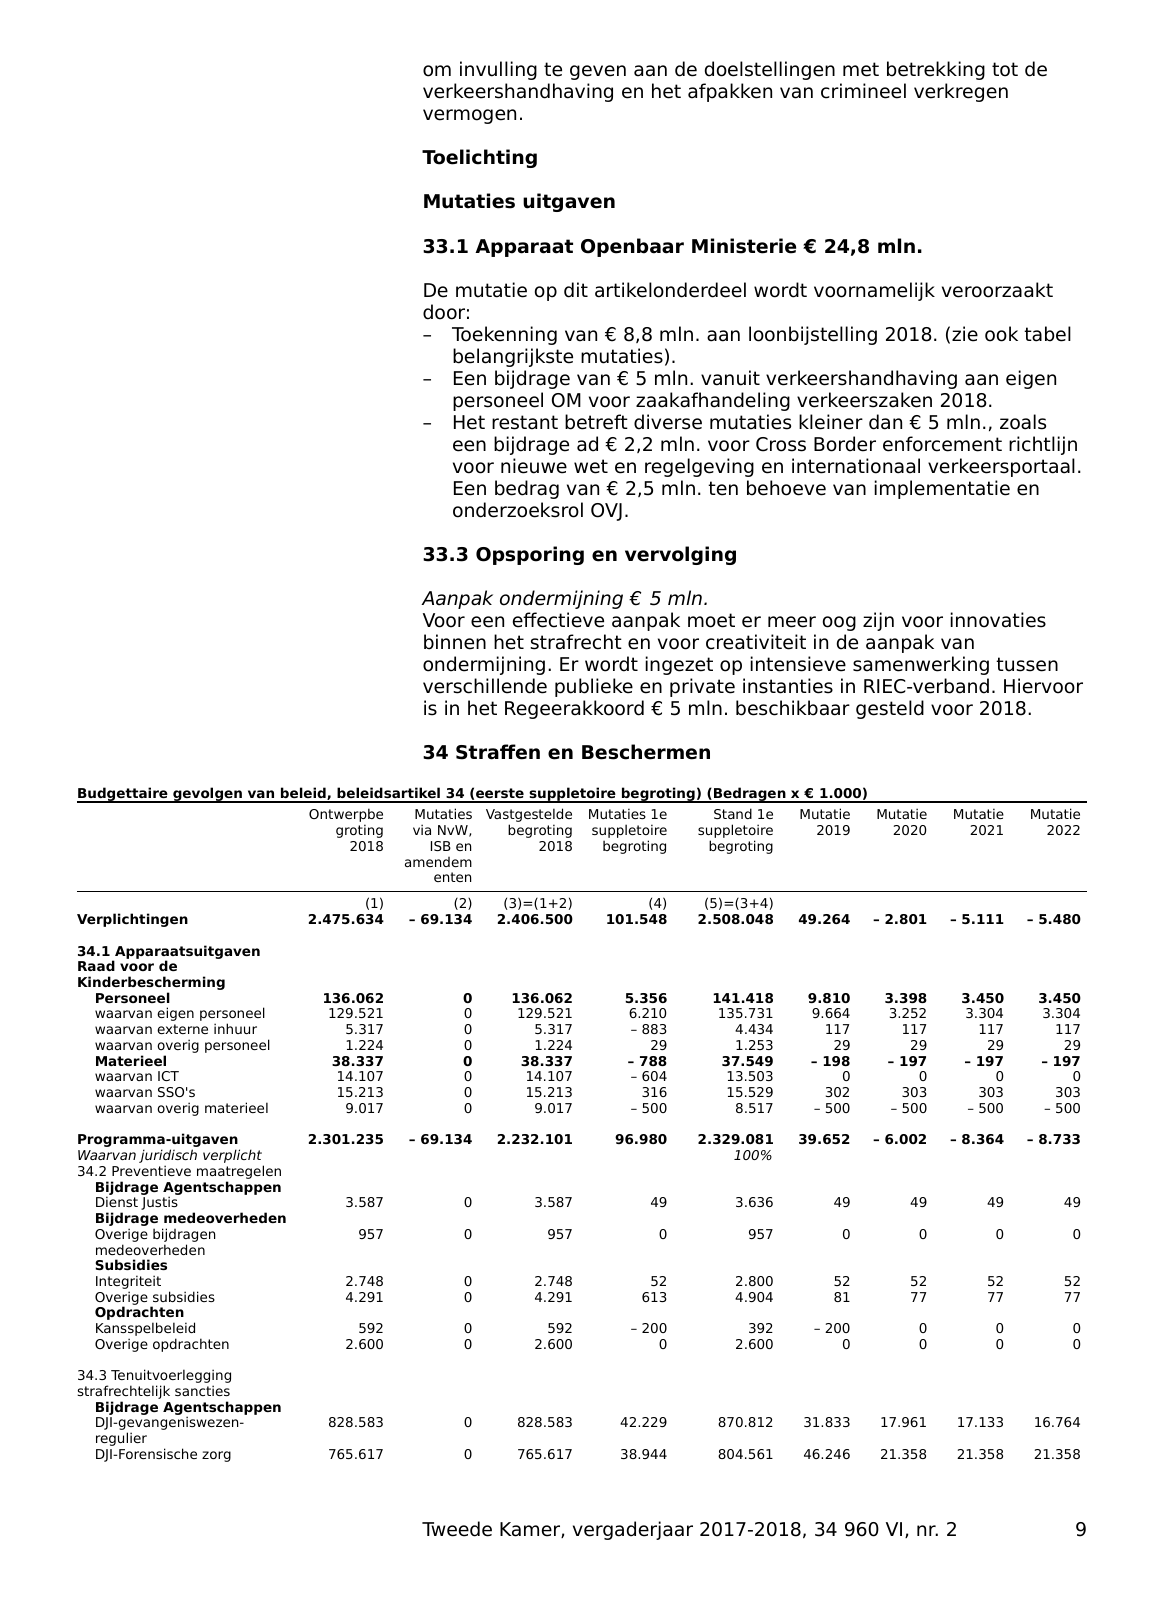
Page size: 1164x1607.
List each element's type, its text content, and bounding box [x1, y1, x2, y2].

table_cell 0 [1010, 1227, 1087, 1258]
table_cell 52 [780, 1274, 856, 1289]
table_cell [301, 1258, 390, 1274]
table_cell [780, 1305, 856, 1321]
table_cell 0 [390, 1054, 478, 1069]
table_cell [1010, 1258, 1087, 1274]
table_cell 49 [856, 1195, 933, 1211]
table_cell 2.600 [301, 1337, 390, 1352]
table_cell [390, 1116, 478, 1132]
table_cell 0 [390, 1227, 478, 1258]
table_cell 0 [390, 1337, 478, 1352]
table_cell 2.600 [673, 1337, 779, 1352]
subtitle Mutaties uitgaven [422, 191, 1087, 213]
table_cell [77, 1227, 88, 1258]
table_cell 34.1 Apparaatsuitgaven Raad voor de Kinderbescherming [77, 944, 301, 991]
table_cell 0 [933, 1321, 1010, 1337]
table_cell Kansspelbeleid [89, 1321, 301, 1337]
table_cell 49.264 [780, 912, 856, 928]
table_cell [780, 1164, 856, 1179]
table_cell [390, 1164, 478, 1179]
table_cell 0 [390, 1069, 478, 1085]
table_cell 4.434 [673, 1022, 779, 1038]
table_cell [77, 1116, 88, 1132]
table_cell [77, 1195, 88, 1211]
table_cell [856, 1164, 933, 1179]
table_cell [933, 928, 1010, 943]
text Aanpak ondermijning € 5 mln. [422, 588, 1087, 610]
table_cell 15.213 [478, 1085, 579, 1101]
table_cell 1.224 [478, 1038, 579, 1053]
table_cell 0 [856, 1321, 933, 1337]
table_cell 870.812 [673, 1415, 779, 1447]
table_cell [77, 1211, 88, 1227]
table_cell 21.358 [856, 1447, 933, 1462]
table_cell 0 [780, 1069, 856, 1085]
table_cell [301, 1164, 390, 1179]
table_cell 15.529 [673, 1085, 779, 1101]
table_cell [856, 1211, 933, 1227]
table_cell 392 [673, 1321, 779, 1337]
table_cell [390, 1305, 478, 1321]
table_cell [77, 991, 88, 1006]
table_cell Mutaties via NvW, ISB en amendementen [390, 803, 478, 891]
table_cell [933, 1400, 1010, 1415]
table_cell 16.764 [1010, 1415, 1087, 1447]
table_cell 0 [933, 1069, 1010, 1085]
table_cell 29 [933, 1038, 1010, 1053]
table_cell [1010, 1179, 1087, 1195]
table_cell 100% [673, 1148, 779, 1164]
table_cell [673, 1258, 779, 1274]
table_cell – 69.134 [390, 1132, 478, 1148]
table_cell [478, 944, 579, 991]
table_cell [301, 1305, 390, 1321]
table_cell 14.107 [301, 1069, 390, 1085]
table_cell [77, 1258, 88, 1274]
table_cell 52 [579, 1274, 673, 1289]
table_cell [77, 1038, 88, 1053]
table_cell 0 [780, 1227, 856, 1258]
table_cell – 198 [780, 1054, 856, 1069]
subtitle 33.1 Apparaat Openbaar Ministerie € 24,8 mln. [422, 236, 1087, 257]
table_cell waarvan ICT [89, 1069, 301, 1085]
table_cell [856, 928, 933, 943]
table_cell [933, 1179, 1010, 1195]
table_cell 0 [856, 1337, 933, 1352]
table_cell [579, 1164, 673, 1179]
table_cell [856, 1258, 933, 1274]
table_cell 0 [1010, 1337, 1087, 1352]
table_cell [579, 1179, 673, 1195]
table_cell 0 [390, 1085, 478, 1101]
table_cell 136.062 [478, 991, 579, 1006]
table_cell 2.748 [478, 1274, 579, 1289]
table_cell Stand 1e suppletoire begroting [673, 803, 779, 891]
table_cell (4) [579, 892, 673, 912]
table_cell 29 [579, 1038, 673, 1053]
table_cell 4.291 [301, 1290, 390, 1305]
table_cell 2.301.235 [301, 1132, 390, 1148]
table_cell – 604 [579, 1069, 673, 1085]
table_cell waarvan SSO's [89, 1085, 301, 1101]
table_cell 2.232.101 [478, 1132, 579, 1148]
table_cell 42.229 [579, 1415, 673, 1447]
table_cell [673, 1211, 779, 1227]
table_cell 0 [579, 1337, 673, 1352]
table_cell Bijdrage medeoverheden [89, 1211, 301, 1227]
table_cell 4.904 [673, 1290, 779, 1305]
table_cell DJI-gevangeniswezen-regulier [89, 1415, 301, 1447]
table_cell [780, 1179, 856, 1195]
table_cell 49 [780, 1195, 856, 1211]
table_cell 0 [390, 1415, 478, 1447]
table_cell 592 [301, 1321, 390, 1337]
table_cell [856, 1179, 933, 1195]
table_cell [478, 1211, 579, 1227]
table_cell 52 [1010, 1274, 1087, 1289]
table_cell [780, 1353, 856, 1368]
table_cell 0 [1010, 1321, 1087, 1337]
table_cell 3.450 [933, 991, 1010, 1006]
table_cell [933, 1211, 1010, 1227]
table_cell [77, 1101, 88, 1116]
table_cell [89, 892, 301, 912]
table_cell 117 [933, 1022, 1010, 1038]
table_cell Mutatie 2022 [1010, 803, 1087, 891]
table_cell 117 [780, 1022, 856, 1038]
table_cell 0 [390, 1447, 478, 1462]
table_cell [780, 1258, 856, 1274]
table_cell – 2.801 [856, 912, 933, 928]
table_cell [390, 1368, 478, 1399]
table_cell [579, 1211, 673, 1227]
table_cell [390, 1179, 478, 1195]
table_cell [933, 1305, 1010, 1321]
table_cell – 197 [856, 1054, 933, 1069]
table_cell [673, 944, 779, 991]
table_cell 6.210 [579, 1006, 673, 1022]
table_cell 81 [780, 1290, 856, 1305]
table_cell 316 [579, 1085, 673, 1101]
table_cell [390, 1211, 478, 1227]
table_cell (5)=(3+4) [673, 892, 779, 912]
table_cell DJI-Forensische zorg [89, 1447, 301, 1462]
table_cell 15.213 [301, 1085, 390, 1101]
table_cell [1010, 1148, 1087, 1164]
table_cell 592 [478, 1321, 579, 1337]
table_cell Mutatie 2019 [780, 803, 856, 891]
table_cell 77 [933, 1290, 1010, 1305]
table_cell 2.329.081 [673, 1132, 779, 1148]
table_cell 828.583 [301, 1415, 390, 1447]
table_cell [1010, 1353, 1087, 1368]
table_cell 49 [579, 1195, 673, 1211]
table_cell [77, 1006, 88, 1022]
table_cell 129.521 [478, 1006, 579, 1022]
table_cell 302 [780, 1085, 856, 1101]
table_cell Personeel [89, 991, 301, 1006]
table_cell Dienst Justis [89, 1195, 301, 1211]
table_cell 0 [856, 1069, 933, 1085]
table_cell [77, 1337, 88, 1352]
table_cell Mutatie 2020 [856, 803, 933, 891]
table_cell [478, 1164, 579, 1179]
table_cell 0 [390, 991, 478, 1006]
table_cell [77, 892, 88, 912]
table_cell 29 [856, 1038, 933, 1053]
table_cell [579, 1258, 673, 1274]
table_cell – 8.364 [933, 1132, 1010, 1148]
table_cell Integriteit [89, 1274, 301, 1289]
table_cell 77 [856, 1290, 933, 1305]
table_cell 52 [856, 1274, 933, 1289]
subtitle 33.3 Opsporing en vervolging [422, 544, 1087, 566]
table_cell [1010, 1305, 1087, 1321]
table_cell 957 [301, 1227, 390, 1258]
table_cell (2) [390, 892, 478, 912]
table_cell 8.517 [673, 1101, 779, 1116]
table_cell [89, 803, 301, 891]
table_cell 0 [390, 1038, 478, 1053]
table_cell 0 [390, 1290, 478, 1305]
table_cell Mutatie 2021 [933, 803, 1010, 891]
table_cell [780, 1116, 856, 1132]
table_cell [390, 928, 478, 943]
table_cell [301, 928, 390, 943]
table_cell [478, 1353, 579, 1368]
table_cell 3.304 [1010, 1006, 1087, 1022]
table_cell [856, 1353, 933, 1368]
table_cell 9.017 [478, 1101, 579, 1116]
table_cell [780, 1148, 856, 1164]
table_cell [579, 1116, 673, 1132]
table_cell 0 [390, 1022, 478, 1038]
table_cell [673, 1164, 779, 1179]
text om invulling te geven aan de doelstellingen met betrekking tot de verkeershandhaving en het afpakken van crimineel verkregen vermogen. [422, 59, 1087, 125]
table_cell waarvan overig materieel [89, 1101, 301, 1116]
table_cell 0 [390, 1195, 478, 1211]
table_cell 2.475.634 [301, 912, 390, 928]
table_cell 2.508.048 [673, 912, 779, 928]
table_cell [856, 892, 933, 912]
table_cell Opdrachten [89, 1305, 301, 1321]
table_cell 9.017 [301, 1101, 390, 1116]
table_cell [780, 1400, 856, 1415]
table_cell – 197 [1010, 1054, 1087, 1069]
table_cell 0 [390, 1321, 478, 1337]
text – Een bijdrage van € 5 mln. vanuit verkeershandhaving aan eigen personeel OM voor zaakafhandeling verkeerszaken 2018. [422, 368, 1087, 412]
table_cell 77 [1010, 1290, 1087, 1305]
table_cell [780, 928, 856, 943]
table_cell [933, 1148, 1010, 1164]
table_cell (3)=(1+2) [478, 892, 579, 912]
table_cell 2.600 [478, 1337, 579, 1352]
table_cell 2.748 [301, 1274, 390, 1289]
table_cell – 69.134 [390, 912, 478, 928]
table_cell [1010, 944, 1087, 991]
table_cell 9.810 [780, 991, 856, 1006]
table_cell [1010, 892, 1087, 912]
table_cell 17.133 [933, 1415, 1010, 1447]
table_cell 0 [579, 1227, 673, 1258]
table_cell [390, 1353, 478, 1368]
table_cell 2.406.500 [478, 912, 579, 928]
table_cell [673, 1179, 779, 1195]
table_cell 17.961 [856, 1415, 933, 1447]
table_cell 13.503 [673, 1069, 779, 1085]
table_cell 117 [856, 1022, 933, 1038]
table_cell Overige bijdragen medeoverheden [89, 1227, 301, 1258]
table_cell 3.450 [1010, 991, 1087, 1006]
table_cell [856, 1148, 933, 1164]
table_cell [1010, 1211, 1087, 1227]
table_cell 303 [1010, 1085, 1087, 1101]
table_cell 0 [933, 1337, 1010, 1352]
table_cell 957 [478, 1227, 579, 1258]
table_cell Bijdrage Agentschappen [89, 1400, 301, 1415]
table_cell 957 [673, 1227, 779, 1258]
table_cell [301, 1116, 390, 1132]
table_cell [933, 892, 1010, 912]
table_cell 3.587 [301, 1195, 390, 1211]
table_cell [780, 944, 856, 991]
table_cell – 500 [579, 1101, 673, 1116]
table_cell – 197 [933, 1054, 1010, 1069]
table_cell [579, 1400, 673, 1415]
table_cell [77, 1447, 88, 1462]
table_cell Programma-uitgaven [77, 1132, 301, 1148]
table_cell [780, 1211, 856, 1227]
table_cell [1010, 1368, 1087, 1399]
table_cell 0 [780, 1337, 856, 1352]
table_cell Materieel [89, 1054, 301, 1069]
table_cell Mutaties 1e suppletoire begroting [579, 803, 673, 891]
table_cell [478, 1368, 579, 1399]
table_cell [301, 1179, 390, 1195]
table_cell 3.252 [856, 1006, 933, 1022]
table_cell [1010, 1164, 1087, 1179]
table_cell 765.617 [478, 1447, 579, 1462]
table_cell Overige subsidies [89, 1290, 301, 1305]
table_cell 3.636 [673, 1195, 779, 1211]
table_cell [301, 1368, 390, 1399]
table_cell 135.731 [673, 1006, 779, 1022]
table_cell waarvan overig personeel [89, 1038, 301, 1053]
table_cell [856, 1400, 933, 1415]
table_cell 303 [933, 1085, 1010, 1101]
table_cell 5.317 [478, 1022, 579, 1038]
table_cell [673, 928, 779, 943]
table_cell 21.358 [1010, 1447, 1087, 1462]
table_cell 49 [933, 1195, 1010, 1211]
table_cell [301, 1211, 390, 1227]
table_cell [301, 944, 390, 991]
table_cell – 200 [780, 1321, 856, 1337]
table_cell [89, 1353, 301, 1368]
table_cell 3.398 [856, 991, 933, 1006]
table_cell [579, 1353, 673, 1368]
table_cell [478, 1305, 579, 1321]
table_cell 303 [856, 1085, 933, 1101]
table_cell 38.944 [579, 1447, 673, 1462]
table_cell 0 [1010, 1069, 1087, 1085]
table_cell [579, 1368, 673, 1399]
table_cell [301, 1400, 390, 1415]
table_cell [77, 1179, 88, 1195]
table_cell 141.418 [673, 991, 779, 1006]
text – Toekenning van € 8,8 mln. aan loonbijstelling 2018. (zie ook tabel belangrijkste mutaties). [422, 324, 1087, 368]
table_cell [77, 928, 88, 943]
table_cell 0 [856, 1227, 933, 1258]
table_cell 613 [579, 1290, 673, 1305]
table_cell 38.337 [301, 1054, 390, 1069]
table_cell 31.833 [780, 1415, 856, 1447]
table_cell 0 [390, 1101, 478, 1116]
table_cell [478, 1258, 579, 1274]
table_cell [933, 1116, 1010, 1132]
table_cell [673, 1400, 779, 1415]
table_cell [77, 1321, 88, 1337]
table_cell 765.617 [301, 1447, 390, 1462]
table_cell [77, 1415, 88, 1447]
table_cell [856, 1305, 933, 1321]
table_cell 804.561 [673, 1447, 779, 1462]
table_cell [856, 944, 933, 991]
table_cell [77, 803, 88, 891]
table_cell – 5.111 [933, 912, 1010, 928]
table_cell [77, 1274, 88, 1289]
table_cell [478, 928, 579, 943]
table_cell 14.107 [478, 1069, 579, 1085]
table_cell 34.2 Preventieve maatregelen [77, 1164, 301, 1179]
table_cell 0 [390, 1006, 478, 1022]
table_cell [579, 1148, 673, 1164]
table_cell [579, 1305, 673, 1321]
table_cell [673, 1116, 779, 1132]
table_cell Bijdrage Agentschappen [89, 1179, 301, 1195]
table_cell [856, 1116, 933, 1132]
table_cell [390, 1148, 478, 1164]
table_cell – 883 [579, 1022, 673, 1038]
table_cell – 500 [933, 1101, 1010, 1116]
table_cell 1.224 [301, 1038, 390, 1053]
text – Het restant betreft diverse mutaties kleiner dan € 5 mln., zoals een bijdrage ad € 2,2 mln. voor Cross Border enforcement richtlijn voor nieuwe wet en regelgeving en internationaal verkeersportaal. Een bedrag van € 2,5 mln. ten behoeve van implementatie en onderzoeksrol OVJ. [422, 412, 1087, 521]
subtitle Toelichting [422, 147, 1087, 169]
table_cell – 6.002 [856, 1132, 933, 1148]
table_cell 0 [390, 1274, 478, 1289]
table_cell Subsidies [89, 1258, 301, 1274]
table_cell [579, 928, 673, 943]
table_cell (1) [301, 892, 390, 912]
table_cell [77, 1305, 88, 1321]
table_cell [673, 1305, 779, 1321]
table_cell – 500 [1010, 1101, 1087, 1116]
table_cell – 5.480 [1010, 912, 1087, 928]
table_cell [301, 1353, 390, 1368]
table_cell [77, 1290, 88, 1305]
table_cell [77, 1054, 88, 1069]
table_cell 49 [1010, 1195, 1087, 1211]
table_cell [301, 1148, 390, 1164]
table_cell 38.337 [478, 1054, 579, 1069]
table_cell [933, 1164, 1010, 1179]
table_cell [478, 1179, 579, 1195]
table_cell 39.652 [780, 1132, 856, 1148]
subtitle 34 Straffen en Beschermen [422, 742, 1087, 764]
table_cell 29 [1010, 1038, 1087, 1053]
table_cell [77, 1022, 88, 1038]
table_cell [780, 892, 856, 912]
table_cell 21.358 [933, 1447, 1010, 1462]
table_cell 5.356 [579, 991, 673, 1006]
table_cell 34.3 Tenuitvoerlegging strafrechtelijk sancties [77, 1368, 301, 1399]
table_cell 2.800 [673, 1274, 779, 1289]
table_cell Vastgestelde begroting 2018 [478, 803, 579, 891]
table_cell [390, 1400, 478, 1415]
table_cell 3.587 [478, 1195, 579, 1211]
table_cell 4.291 [478, 1290, 579, 1305]
table_cell [780, 1368, 856, 1399]
table_cell [89, 928, 301, 943]
table_cell [933, 944, 1010, 991]
table_cell 1.253 [673, 1038, 779, 1053]
text Voor een effectieve aanpak moet er meer oog zijn voor innovaties binnen het strafrecht en voor creativiteit in de aanpak van ondermijning. Er wordt ingezet op intensieve samenwerking tussen verschillende publieke en private instanties in RIEC-verband. Hiervoor is in het Regeerakkoord € 5 mln. beschikbaar gesteld voor 2018. [422, 610, 1087, 720]
table_cell 3.304 [933, 1006, 1010, 1022]
table_header Budgettaire gevolgen van beleid, beleidsartikel 34 (eerste suppletoire begroting) (Bedragen x € 1.000) [77, 786, 1087, 801]
table_cell 46.246 [780, 1447, 856, 1462]
table_cell [478, 1148, 579, 1164]
table_cell [933, 1353, 1010, 1368]
text De mutatie op dit artikelonderdeel wordt voornamelijk veroorzaakt door: [422, 280, 1087, 324]
table_cell [478, 1400, 579, 1415]
table_cell Waarvan juridisch verplicht [77, 1148, 301, 1164]
table_cell [390, 1258, 478, 1274]
table_cell [77, 1069, 88, 1085]
table_cell waarvan eigen personeel [89, 1006, 301, 1022]
table_cell 101.548 [579, 912, 673, 928]
table_cell Overige opdrachten [89, 1337, 301, 1352]
table_cell [89, 1116, 301, 1132]
table_cell 136.062 [301, 991, 390, 1006]
table_cell – 788 [579, 1054, 673, 1069]
table_cell [390, 944, 478, 991]
table_cell [1010, 928, 1087, 943]
table_cell – 500 [780, 1101, 856, 1116]
table_cell [1010, 1116, 1087, 1132]
table_cell 129.521 [301, 1006, 390, 1022]
table_cell [478, 1116, 579, 1132]
table_cell 0 [933, 1227, 1010, 1258]
table_cell – 200 [579, 1321, 673, 1337]
table_cell [77, 1353, 88, 1368]
table_cell [1010, 1400, 1087, 1415]
table_cell 9.664 [780, 1006, 856, 1022]
table_cell 117 [1010, 1022, 1087, 1038]
table_cell – 8.733 [1010, 1132, 1087, 1148]
table_cell Verplichtingen [77, 912, 301, 928]
table_cell – 500 [856, 1101, 933, 1116]
table_cell [933, 1258, 1010, 1274]
table_cell 5.317 [301, 1022, 390, 1038]
table_cell 96.980 [579, 1132, 673, 1148]
table_cell 37.549 [673, 1054, 779, 1069]
table_cell [77, 1085, 88, 1101]
table_cell [933, 1368, 1010, 1399]
table_cell 29 [780, 1038, 856, 1053]
table_cell waarvan externe inhuur [89, 1022, 301, 1038]
table_cell [673, 1353, 779, 1368]
table_cell 828.583 [478, 1415, 579, 1447]
table_cell [673, 1368, 779, 1399]
table_cell [77, 1400, 88, 1415]
table_cell [856, 1368, 933, 1399]
table_cell 52 [933, 1274, 1010, 1289]
table_cell Ontwerpbegroting 2018 [301, 803, 390, 891]
table_cell [579, 944, 673, 991]
